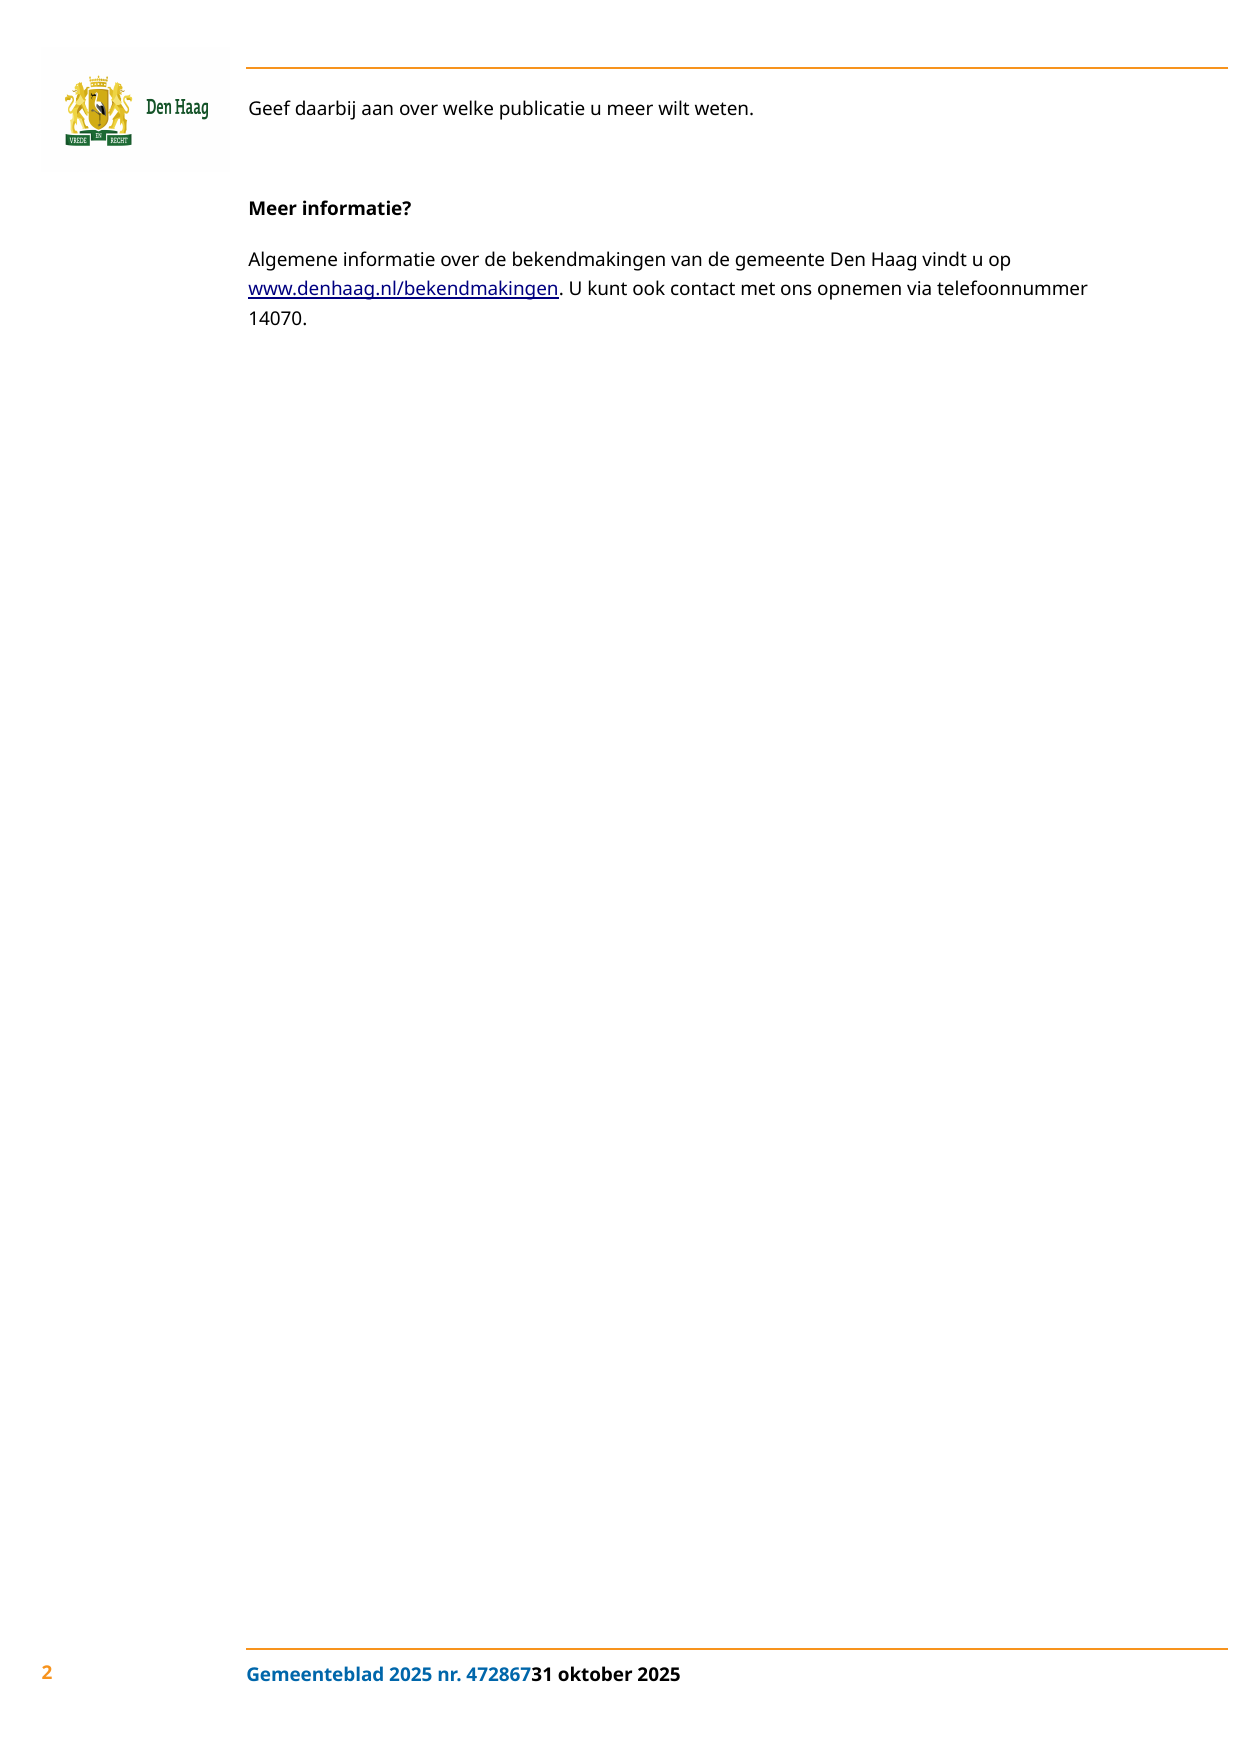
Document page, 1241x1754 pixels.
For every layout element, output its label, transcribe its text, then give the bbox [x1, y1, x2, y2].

text Meer informatie? [248, 196, 1152, 221]
text Algemene informatie over de bekendmakingen van de gemeente Den Haag vindt u op www.denhaag.nl/bekendmakingen. U kunt ook contact met ons opnemen via telefoonnummer 14070. [248, 246, 1152, 331]
picture [41, 47, 231, 172]
text Geef daarbij aan over welke publicatie u meer wilt weten. [248, 95, 1152, 121]
